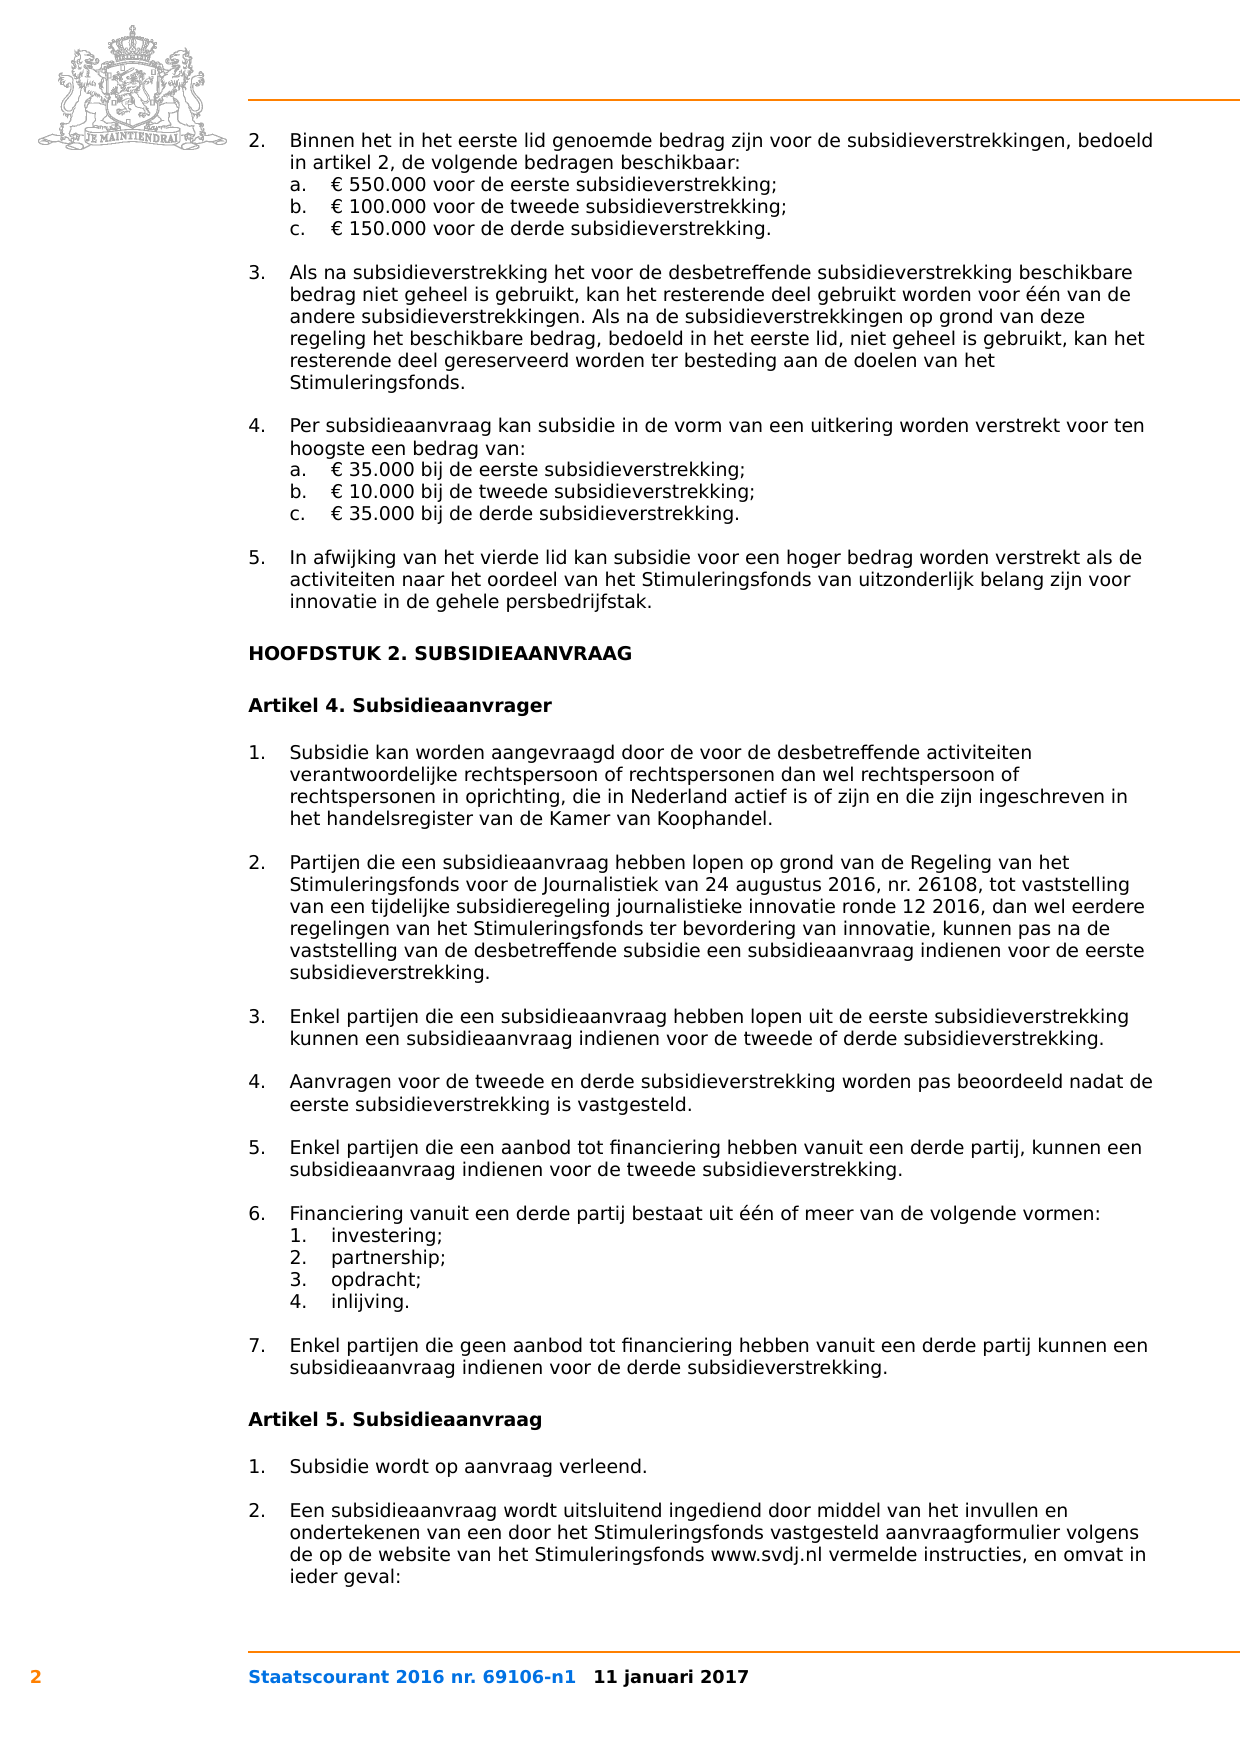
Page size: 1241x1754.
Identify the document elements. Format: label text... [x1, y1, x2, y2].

text 3. Enkel partijen die een subsidieaanvraag hebben lopen uit de eerste subsidieverstrekking kunnen een subsidieaanvraag indienen voor de tweede of derde subsidieverstrekking. [248, 1006, 1163, 1049]
text 2. Binnen het in het eerste lid genoemde bedrag zijn voor de subsidieverstrekkingen, bedoeld in artikel 2, de volgende bedragen beschikbaar: [248, 130, 1163, 174]
text b. € 100.000 voor de tweede subsidieverstrekking; [289, 196, 1163, 218]
text 6. Financiering vanuit een derde partij bestaat uit één of meer van de volgende vormen: [248, 1203, 1163, 1225]
text 4. Per subsidieaanvraag kan subsidie in de vorm van een uitkering worden verstrekt voor ten hoogste een bedrag van: [248, 415, 1163, 459]
text c. € 150.000 voor de derde subsidieverstrekking. [289, 218, 1163, 240]
text 3. Als na subsidieverstrekking het voor de desbetreffende subsidieverstrekking beschikbare bedrag niet geheel is gebruikt, kan het resterende deel gebruikt worden voor één van de andere subsidieverstrekkingen. Als na de subsidieverstrekkingen op grond van deze regeling het beschikbare bedrag, bedoeld in het eerste lid, niet geheel is gebruikt, kan het resterende deel gereserveerd worden ter besteding aan de doelen van het Stimuleringsfonds. [248, 262, 1163, 393]
subtitle HOOFDSTUK 2. SUBSIDIEAANVRAAG [248, 643, 1163, 665]
text 2. partnership; [289, 1247, 1163, 1269]
text a. € 35.000 bij de eerste subsidieverstrekking; [289, 459, 1163, 481]
text 2. Partijen die een subsidieaanvraag hebben lopen op grond van de Regeling van het Stimuleringsfonds voor de Journalistiek van 24 augustus 2016, nr. 26108, tot vaststelling van een tijdelijke subsidieregeling journalistieke innovatie ronde 12 2016, dan wel eerdere regelingen van het Stimuleringsfonds ter bevordering van innovatie, kunnen pas na de vaststelling van de desbetreffende subsidie een subsidieaanvraag indienen voor de eerste subsidieverstrekking. [248, 852, 1163, 984]
picture [38, 25, 227, 150]
text c. € 35.000 bij de derde subsidieverstrekking. [289, 503, 1163, 525]
text 3. opdracht; [289, 1269, 1163, 1291]
text 1. Subsidie kan worden aangevraagd door de voor de desbetreffende activiteiten verantwoordelijke rechtspersoon of rechtspersonen dan wel rechtspersoon of rechtspersonen in oprichting, die in Nederland actief is of zijn en die zijn ingeschreven in het handelsregister van de Kamer van Koophandel. [248, 742, 1163, 830]
text 5. Enkel partijen die een aanbod tot financiering hebben vanuit een derde partij, kunnen een subsidieaanvraag indienen voor de tweede subsidieverstrekking. [248, 1137, 1163, 1181]
text 1. Subsidie wordt op aanvraag verleend. [248, 1456, 1163, 1478]
subtitle Artikel 5. Subsidieaanvraag [248, 1409, 1163, 1431]
text 4. Aanvragen voor de tweede en derde subsidieverstrekking worden pas beoordeeld nadat de eerste subsidieverstrekking is vastgesteld. [248, 1071, 1163, 1115]
text 5. In afwijking van het vierde lid kan subsidie voor een hoger bedrag worden verstrekt als de activiteiten naar het oordeel van het Stimuleringsfonds van uitzonderlijk belang zijn voor innovatie in de gehele persbedrijfstak. [248, 547, 1163, 613]
text 4. inlijving. [289, 1291, 1163, 1313]
subtitle Artikel 4. Subsidieaanvrager [248, 695, 1163, 717]
text 2. Een subsidieaanvraag wordt uitsluitend ingediend door middel van het invullen en ondertekenen van een door het Stimuleringsfonds vastgesteld aanvraagformulier volgens de op de website van het Stimuleringsfonds www.svdj.nl vermelde instructies, en omvat in ieder geval: [248, 1500, 1163, 1588]
text b. € 10.000 bij de tweede subsidieverstrekking; [289, 481, 1163, 503]
text 7. Enkel partijen die geen aanbod tot financiering hebben vanuit een derde partij kunnen een subsidieaanvraag indienen voor de derde subsidieverstrekking. [248, 1335, 1163, 1379]
text a. € 550.000 voor de eerste subsidieverstrekking; [289, 174, 1163, 196]
text 1. investering; [289, 1225, 1163, 1247]
